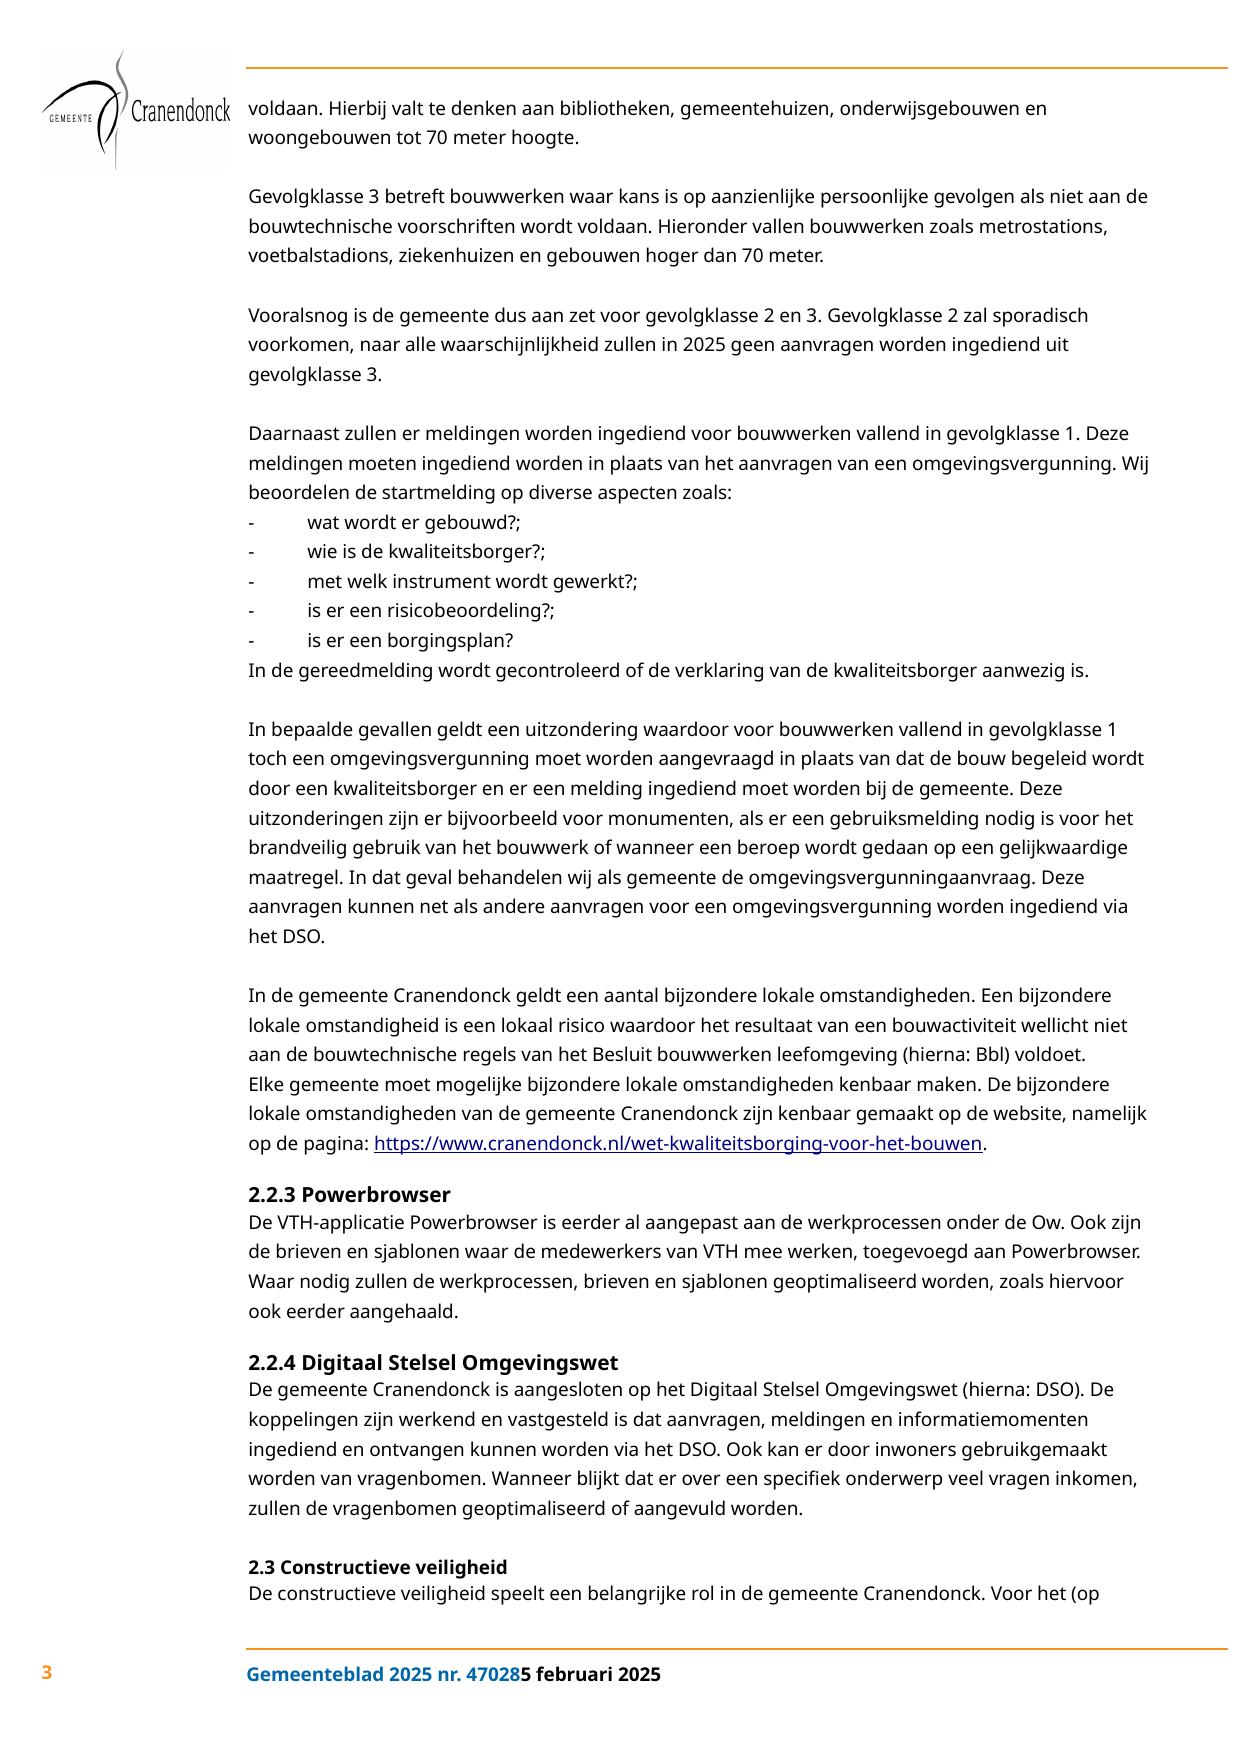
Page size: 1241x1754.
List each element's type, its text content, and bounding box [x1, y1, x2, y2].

text In de gemeente Cranendonck geldt een aantal bijzondere lokale omstandigheden. Een bijzondere lokale omstandigheid is een lokaal risico waardoor het resultaat van een bouwactiviteit wellicht niet aan de bouwtechnische regels van het Besluit bouwwerken leefomgeving (hierna: Bbl) voldoet. [248, 982, 1152, 1067]
text 2.2.4 Digitaal Stelsel Omgevingswet [248, 1348, 1152, 1377]
text Vooralsnog is de gemeente dus aan zet voor gevolgklasse 2 en 3. Gevolgklasse 2 zal sporadisch voorkomen, naar alle waarschijnlijkheid zullen in 2025 geen aanvragen worden ingediend uit gevolgklasse 3. [248, 302, 1152, 387]
text Daarnaast zullen er meldingen worden ingediend voor bouwwerken vallend in gevolgklasse 1. Deze meldingen moeten ingediend worden in plaats van het aanvragen van een omgevingsvergunning. Wij beoordelen de startmelding op diverse aspecten zoals: [248, 420, 1152, 505]
text De constructieve veiligheid speelt een belangrijke rol in de gemeente Cranendonck. Voor het (op [248, 1580, 1152, 1606]
text Gevolgklasse 3 betreft bouwwerken waar kans is op aanzienlijke persoonlijke gevolgen als niet aan de bouwtechnische voorschriften wordt voldaan. Hieronder vallen bouwwerken zoals metrostations, voetbalstadions, ziekenhuizen en gebouwen hoger dan 70 meter. [248, 183, 1152, 268]
text De gemeente Cranendonck is aangesloten op het Digitaal Stelsel Omgevingswet (hierna: DSO). De koppelingen zijn werkend en vastgesteld is dat aanvragen, meldingen en informatiemomenten ingediend en ontvangen kunnen worden via het DSO. Ook kan er door inwoners gebruikgemaakt worden van vragenbomen. Wanneer blijkt dat er over een specifiek onderwerp veel vragen inkomen, zullen de vragenbomen geoptimaliseerd of aangevuld worden. [248, 1377, 1152, 1521]
text In bepaalde gevallen geldt een uitzondering waardoor voor bouwwerken vallend in gevolgklasse 1 toch een omgevingsvergunning moet worden aangevraagd in plaats van dat de bouw begeleid wordt door een kwaliteitsborger en er een melding ingediend moet worden bij de gemeente. Deze uitzonderingen zijn er bijvoorbeeld voor monumenten, als er een gebruiksmelding nodig is voor het brandveilig gebruik van het bouwwerk of wanneer een beroep wordt gedaan op een gelijkwaardige maatregel. In dat geval behandelen wij als gemeente de omgevingsvergunningaanvraag. Deze aanvragen kunnen net als andere aanvragen voor een omgevingsvergunning worden ingediend via het DSO. [248, 716, 1152, 949]
list wie is de kwaliteitsborger?; [248, 538, 1152, 564]
text In de gereedmelding wordt gecontroleerd of de verklaring van de kwaliteitsborger aanwezig is. [248, 657, 1152, 683]
text 2.3 Constructieve veiligheid [248, 1554, 1152, 1580]
list is er een borgingsplan? [248, 627, 1152, 653]
picture [41, 47, 231, 172]
text Elke gemeente moet mogelijke bijzondere lokale omstandigheden kenbaar maken. De bijzondere lokale omstandigheden van de gemeente Cranendonck zijn kenbaar gemaakt op de website, namelijk op de pagina: https://www.cranendonck.nl/wet-kwaliteitsborging-voor-het-bouwen. [248, 1071, 1152, 1156]
text De VTH-applicatie Powerbrowser is eerder al aangepast aan de werkprocessen onder de Ow. Ook zijn de brieven en sjablonen waar de medewerkers van VTH mee werken, toegevoegd aan Powerbrowser. Waar nodig zullen de werkprocessen, brieven en sjablonen geoptimaliseerd worden, zoals hiervoor ook eerder aangehaald. [248, 1209, 1152, 1323]
text 2.2.3 Powerbrowser [248, 1181, 1152, 1209]
list met welk instrument wordt gewerkt?; [248, 568, 1152, 594]
text voldaan. Hierbij valt te denken aan bibliotheken, gemeentehuizen, onderwijsgebouwen en woongebouwen tot 70 meter hoogte. [248, 95, 1152, 150]
list is er een risicobeoordeling?; [248, 598, 1152, 623]
list wat wordt er gebouwd?; [248, 509, 1152, 535]
